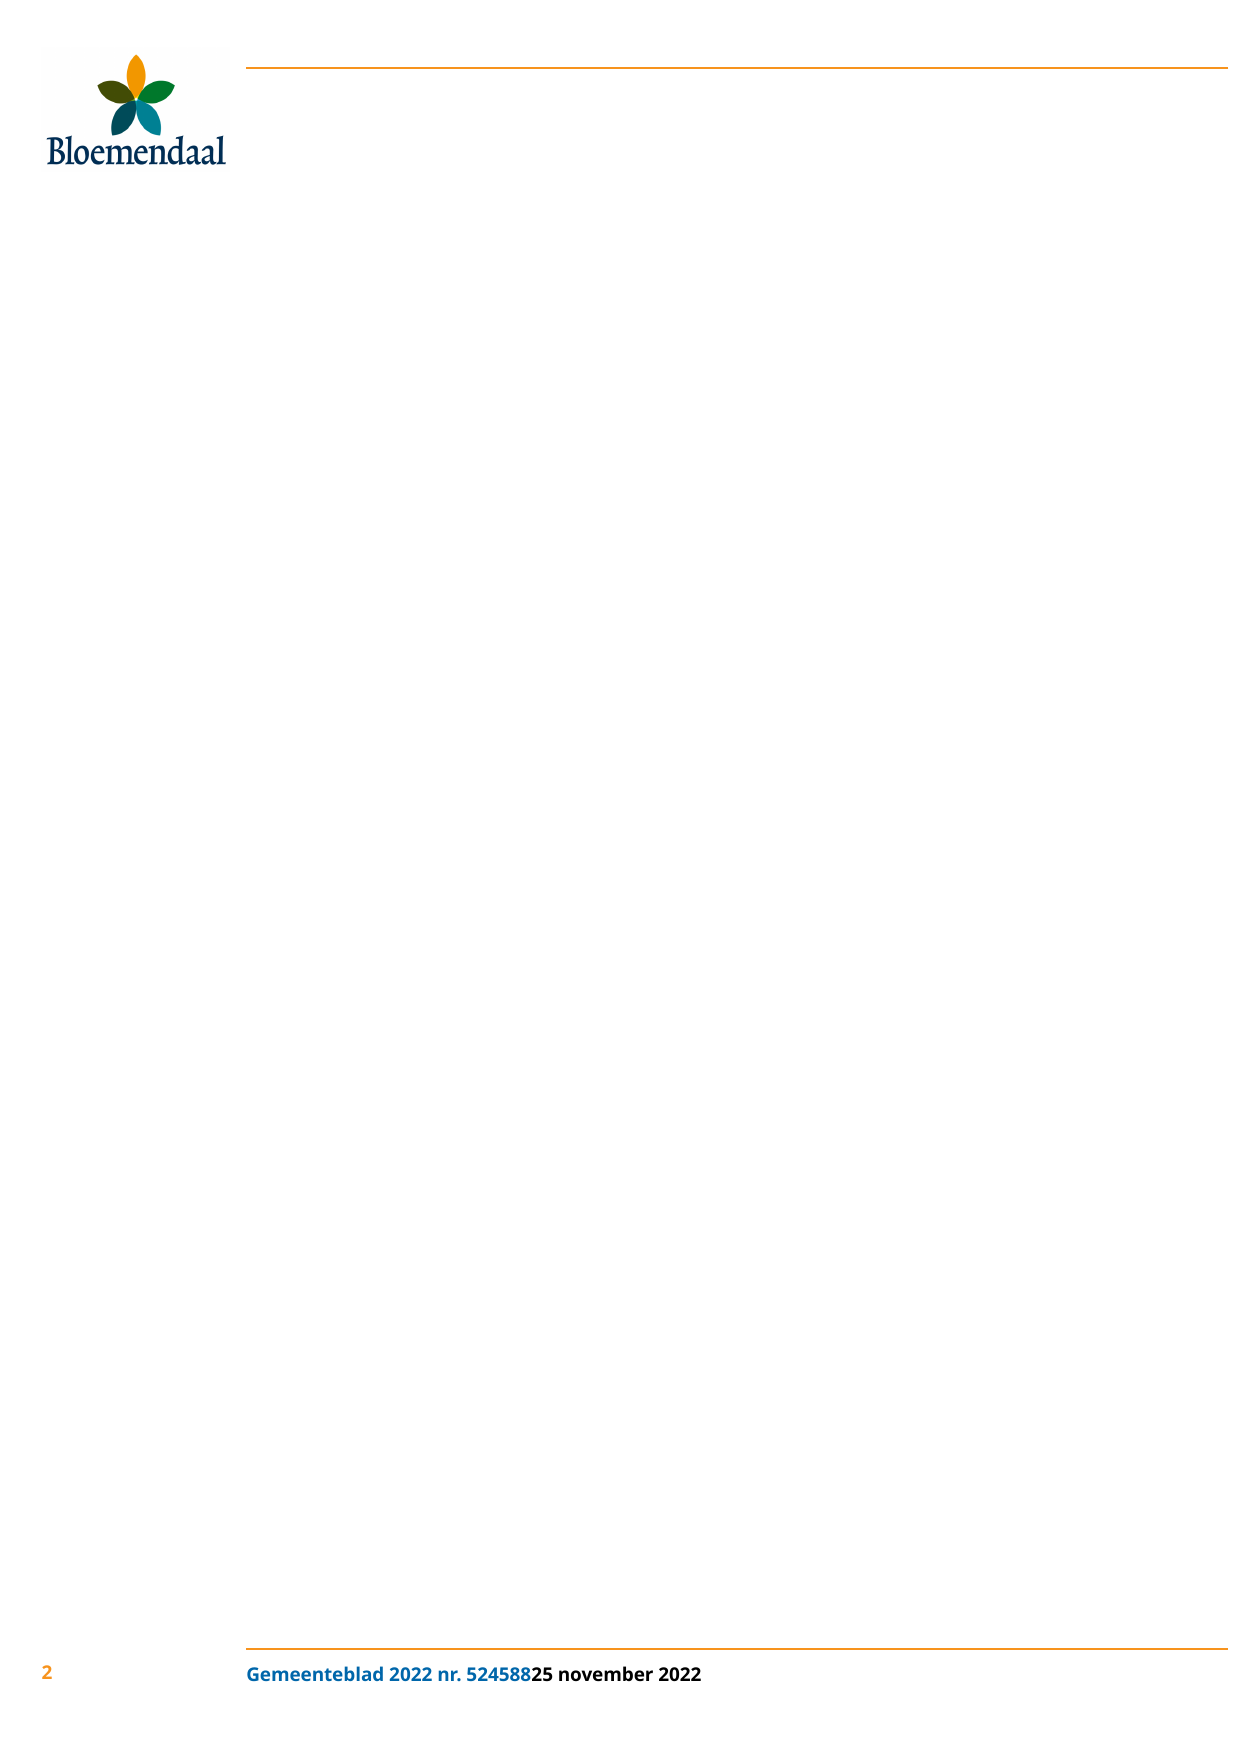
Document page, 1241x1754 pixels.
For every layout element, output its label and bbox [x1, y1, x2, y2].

picture [41, 47, 231, 172]
